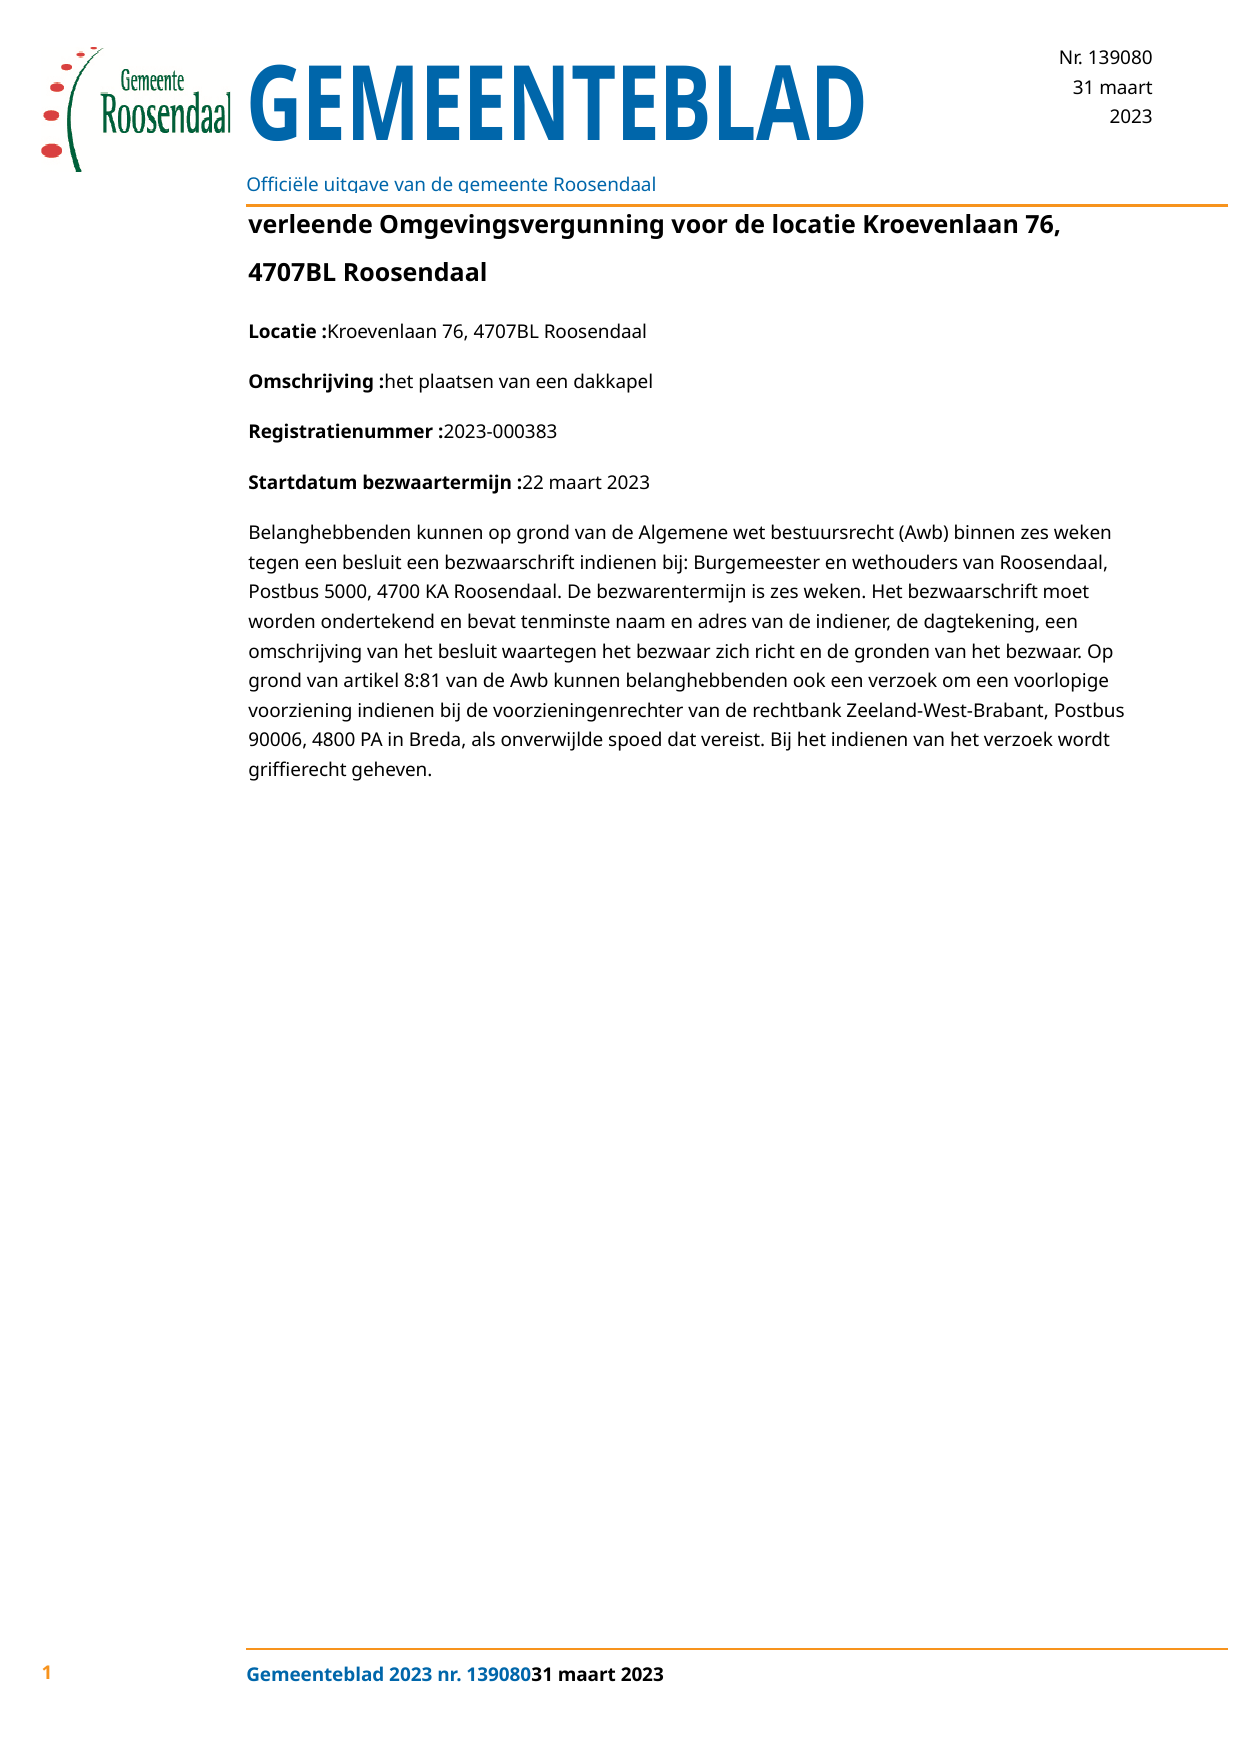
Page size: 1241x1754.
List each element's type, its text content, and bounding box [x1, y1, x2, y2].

picture [41, 47, 231, 172]
text Locatie :Kroevenlaan 76, 4707BL Roosendaal [248, 318, 1152, 344]
text Belanghebbenden kunnen op grond van de Algemene wet bestuursrecht (Awb) binnen zes weken tegen een besluit een bezwaarschrift indienen bij: Burgemeester en wethouders van Roosendaal, Postbus 5000, 4700 KA Roosendaal. De bezwarentermijn is zes weken. Het bezwaarschrift moet worden ondertekend en bevat tenminste naam en adres van de indiener, de dagtekening, een omschrijving van het besluit waartegen het bezwaar zich richt en de gronden van het bezwaar. Op grond van artikel 8:81 van de Awb kunnen belanghebbenden ook een verzoek om een voorlopige voorziening indienen bij de voorzieningenrechter van de rechtbank Zeeland-West-Brabant, Postbus 90006, 4800 PA in Breda, als onverwijlde spoed dat vereist. Bij het indienen van het verzoek wordt griffierecht geheven. [248, 519, 1152, 782]
text verleende Omgevingsvergunning voor de locatie Kroevenlaan 76, 4707BL Roosendaal [248, 207, 1152, 288]
text Registratienummer :2023-000383 [248, 419, 1152, 444]
text Omschrijving :het plaatsen van een dakkapel [248, 368, 1152, 394]
text Startdatum bezwaartermijn :22 maart 2023 [248, 469, 1152, 495]
